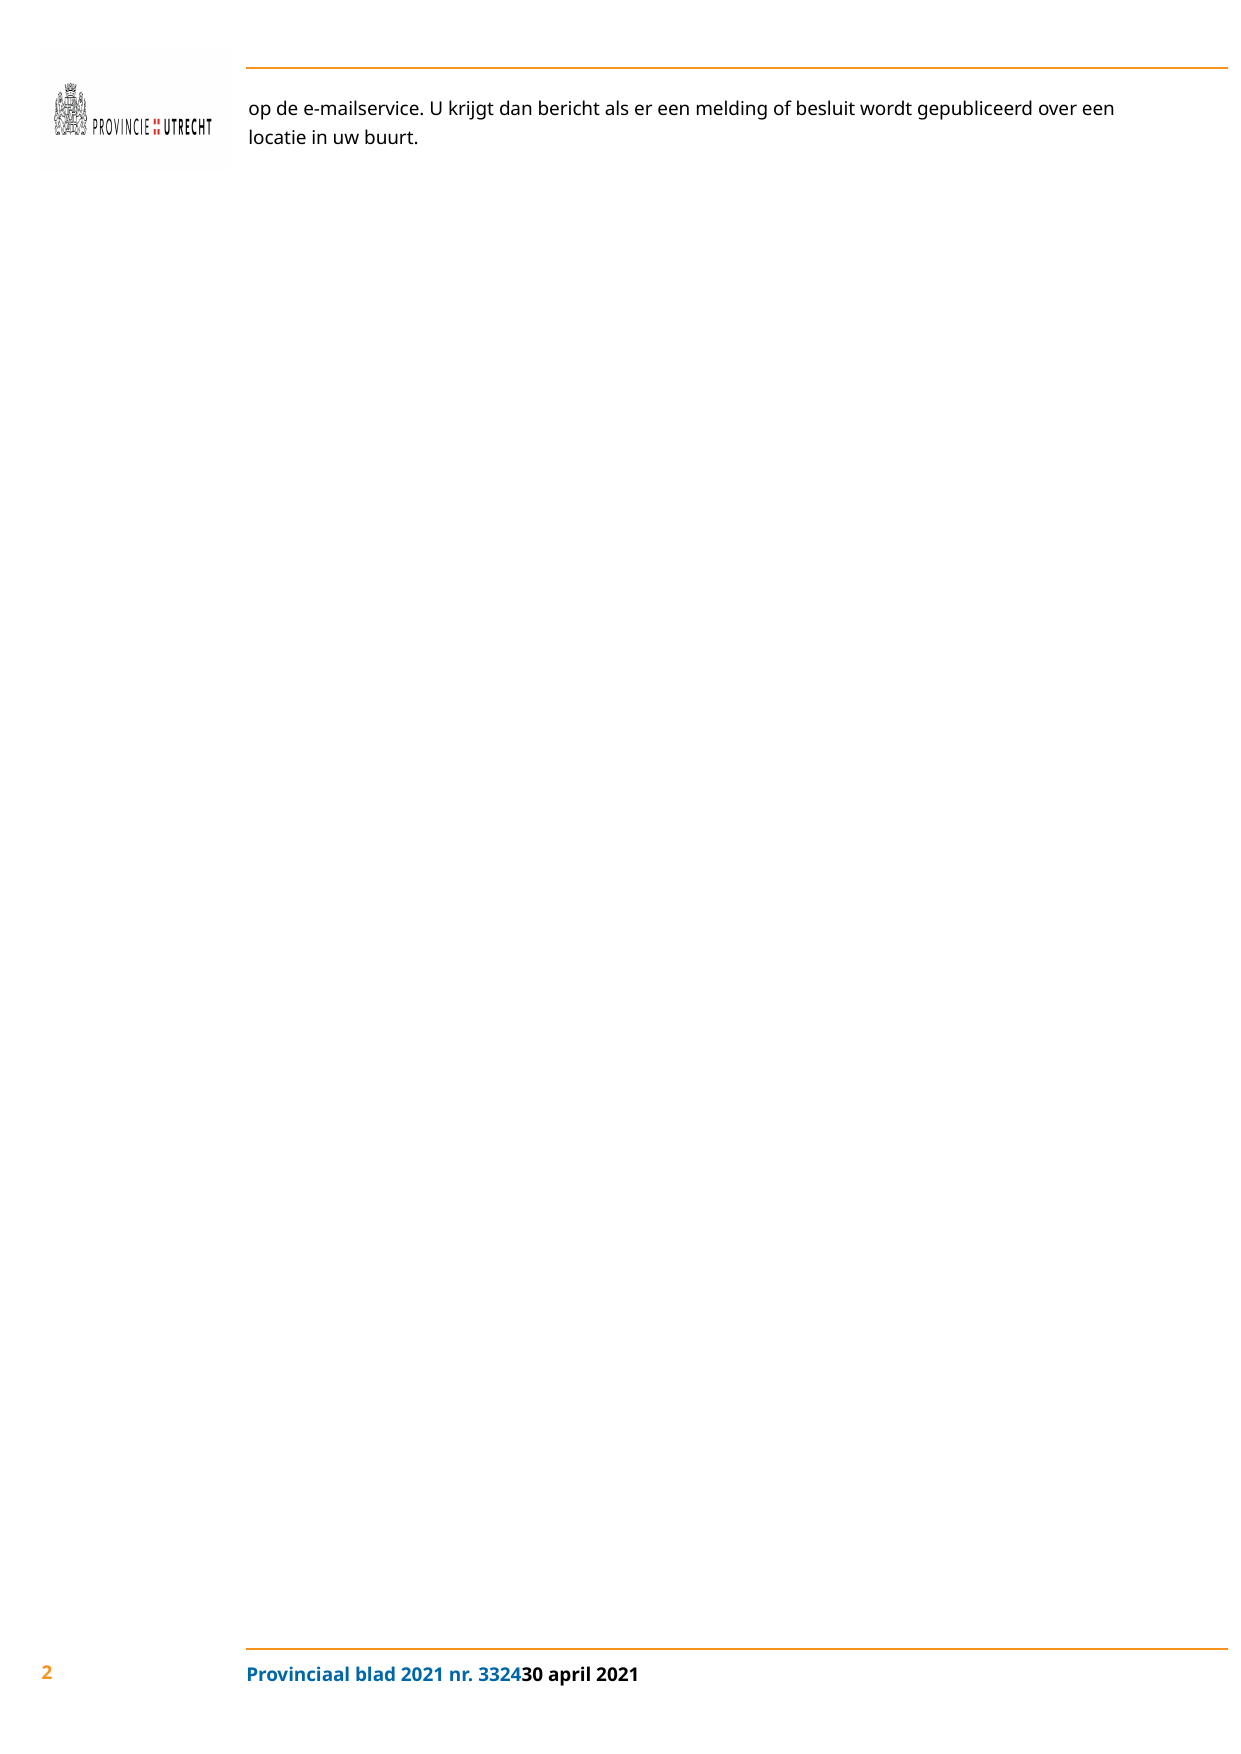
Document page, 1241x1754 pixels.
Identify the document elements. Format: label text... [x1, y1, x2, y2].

text op de e-mailservice. U krijgt dan bericht als er een melding of besluit wordt gepubliceerd over een locatie in uw buurt. [248, 95, 1152, 150]
picture [41, 47, 231, 172]
